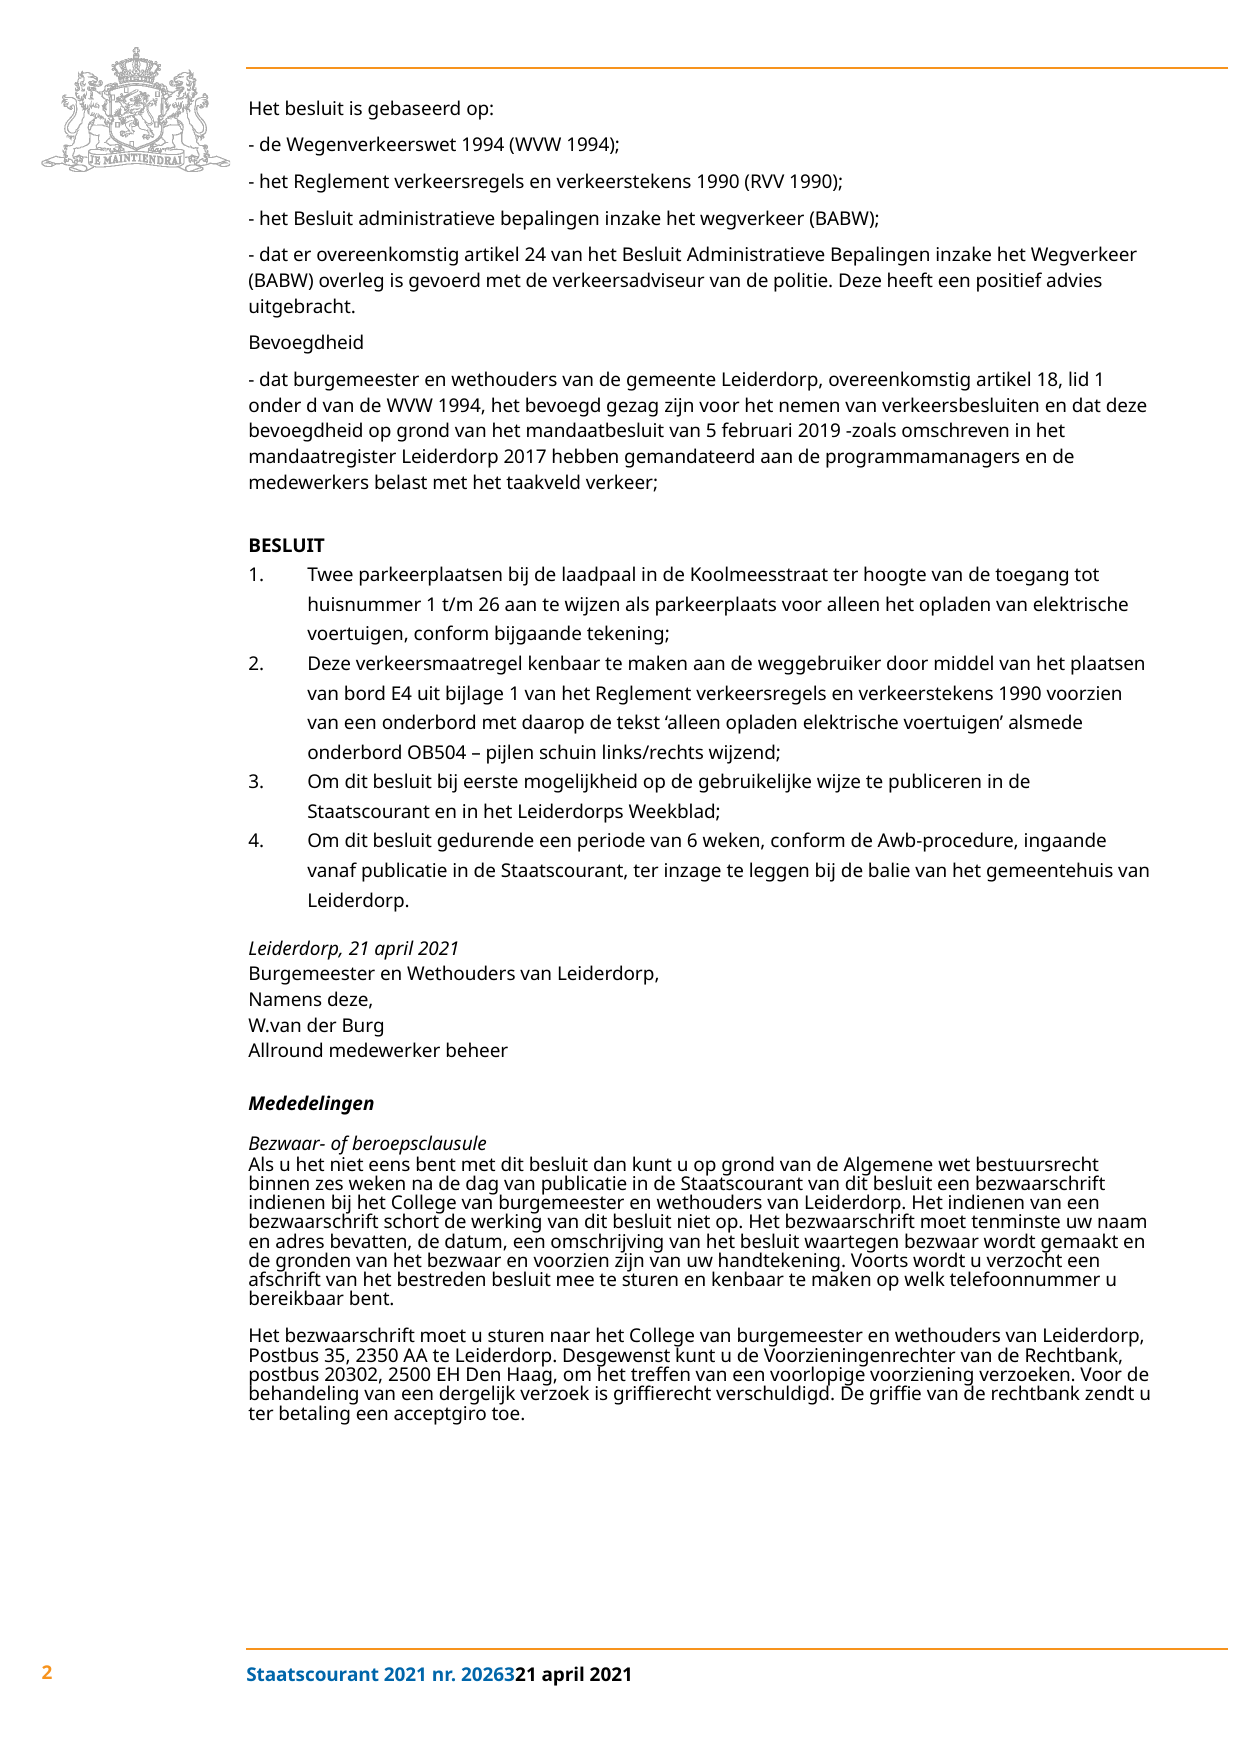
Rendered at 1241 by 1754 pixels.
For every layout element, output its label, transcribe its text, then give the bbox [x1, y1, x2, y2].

text Burgemeester en Wethouders van Leiderdorp, [248, 960, 1152, 986]
text Bezwaar- of beroepsclausule [248, 1130, 1152, 1156]
text Leiderdorp, 21 april 2021 [248, 935, 1152, 960]
text - de Wegenverkeerswet 1994 (WVW 1994); [248, 131, 1152, 157]
text Als u het niet eens bent met dit besluit dan kunt u op grond van de Algemene wet bestuursrecht binnen zes weken na de dag van publicatie in de Staatscourant van dit besluit een bezwaarschrift indienen bij het College van burgemeester en wethouders van Leiderdorp. Het indienen van een bezwaarschrift schort de werking van dit besluit niet op. Het bezwaarschrift moet tenminste uw naam en adres bevatten, de datum, een omschrijving van het besluit waartegen bezwaar wordt gemaakt en de gronden van het bezwaar en voorzien zijn van uw handtekening. Voorts wordt u verzocht een afschrift van het bestreden besluit mee te sturen en kenbaar te maken op welk telefoonnummer u bereikbaar bent. [248, 1156, 1152, 1310]
list Twee parkeerplaatsen bij de laadpaal in de Koolmeesstraat ter hoogte van de toegang tot huisnummer 1 t/m 26 aan te wijzen als parkeerplaats voor alleen het opladen van elektrische voertuigen, conform bijgaande tekening; [248, 561, 1152, 646]
text Namens deze, [248, 986, 1152, 1012]
text - dat er overeenkomstig artikel 24 van het Besluit Administratieve Bepalingen inzake het Wegverkeer (BABW) overleg is gevoerd met de verkeersadviseur van de politie. Deze heeft een positief advies uitgebracht. [248, 241, 1152, 319]
text - dat burgemeester en wethouders van de gemeente Leiderdorp, overeenkomstig artikel 18, lid 1 onder d van de WVW 1994, het bevoegd gezag zijn voor het nemen van verkeersbesluiten en dat deze bevoegdheid op grond van het mandaatbesluit van 5 februari 2019 -zoals omschreven in het mandaatregister Leiderdorp 2017 hebben gemandateerd aan de programmamanagers en de medewerkers belast met het taakveld verkeer; [248, 366, 1152, 495]
text Bevoegdheid [248, 329, 1152, 355]
text Het besluit is gebaseerd op: [248, 95, 1152, 121]
text - het Besluit administratieve bepalingen inzake het wegverkeer (BABW); [248, 205, 1152, 231]
text Mededelingen [248, 1091, 1152, 1116]
text - het Reglement verkeersregels en verkeerstekens 1990 (RVV 1990); [248, 168, 1152, 194]
text Allround medewerker beheer [248, 1038, 1152, 1063]
text W.van der Burg [248, 1012, 1152, 1038]
list Om dit besluit gedurende een periode van 6 weken, conform de Awb-procedure, ingaande vanaf publicatie in de Staatscourant, ter inzage te leggen bij de balie van het gemeentehuis van Leiderdorp. [248, 828, 1152, 913]
text Het bezwaarschrift moet u sturen naar het College van burgemeester en wethouders van Leiderdorp, Postbus 35, 2350 AA te Leiderdorp. Desgewenst kunt u de Voorzieningenrechter van de Rechtbank, postbus 20302, 2500 EH Den Haag, om het treffen van een voorlopige voorziening verzoeken. Voor de behandeling van een dergelijk verzoek is griffierecht verschuldigd. De griffie van de rechtbank zendt u ter betaling een acceptgiro toe. [248, 1327, 1152, 1424]
picture [41, 47, 231, 172]
text BESLUIT [248, 532, 1152, 558]
list Deze verkeersmaatregel kenbaar te maken aan de weggebruiker door middel van het plaatsen van bord E4 uit bijlage 1 van het Reglement verkeersregels en verkeerstekens 1990 voorzien van een onderbord met daarop de tekst ‘alleen opladen elektrische voertuigen’ alsmede onderbord OB504 – pijlen schuin links/rechts wijzend; [248, 650, 1152, 765]
list Om dit besluit bij eerste mogelijkheid op de gebruikelijke wijze te publiceren in de Staatscourant en in het Leiderdorps Weekblad; [248, 768, 1152, 824]
